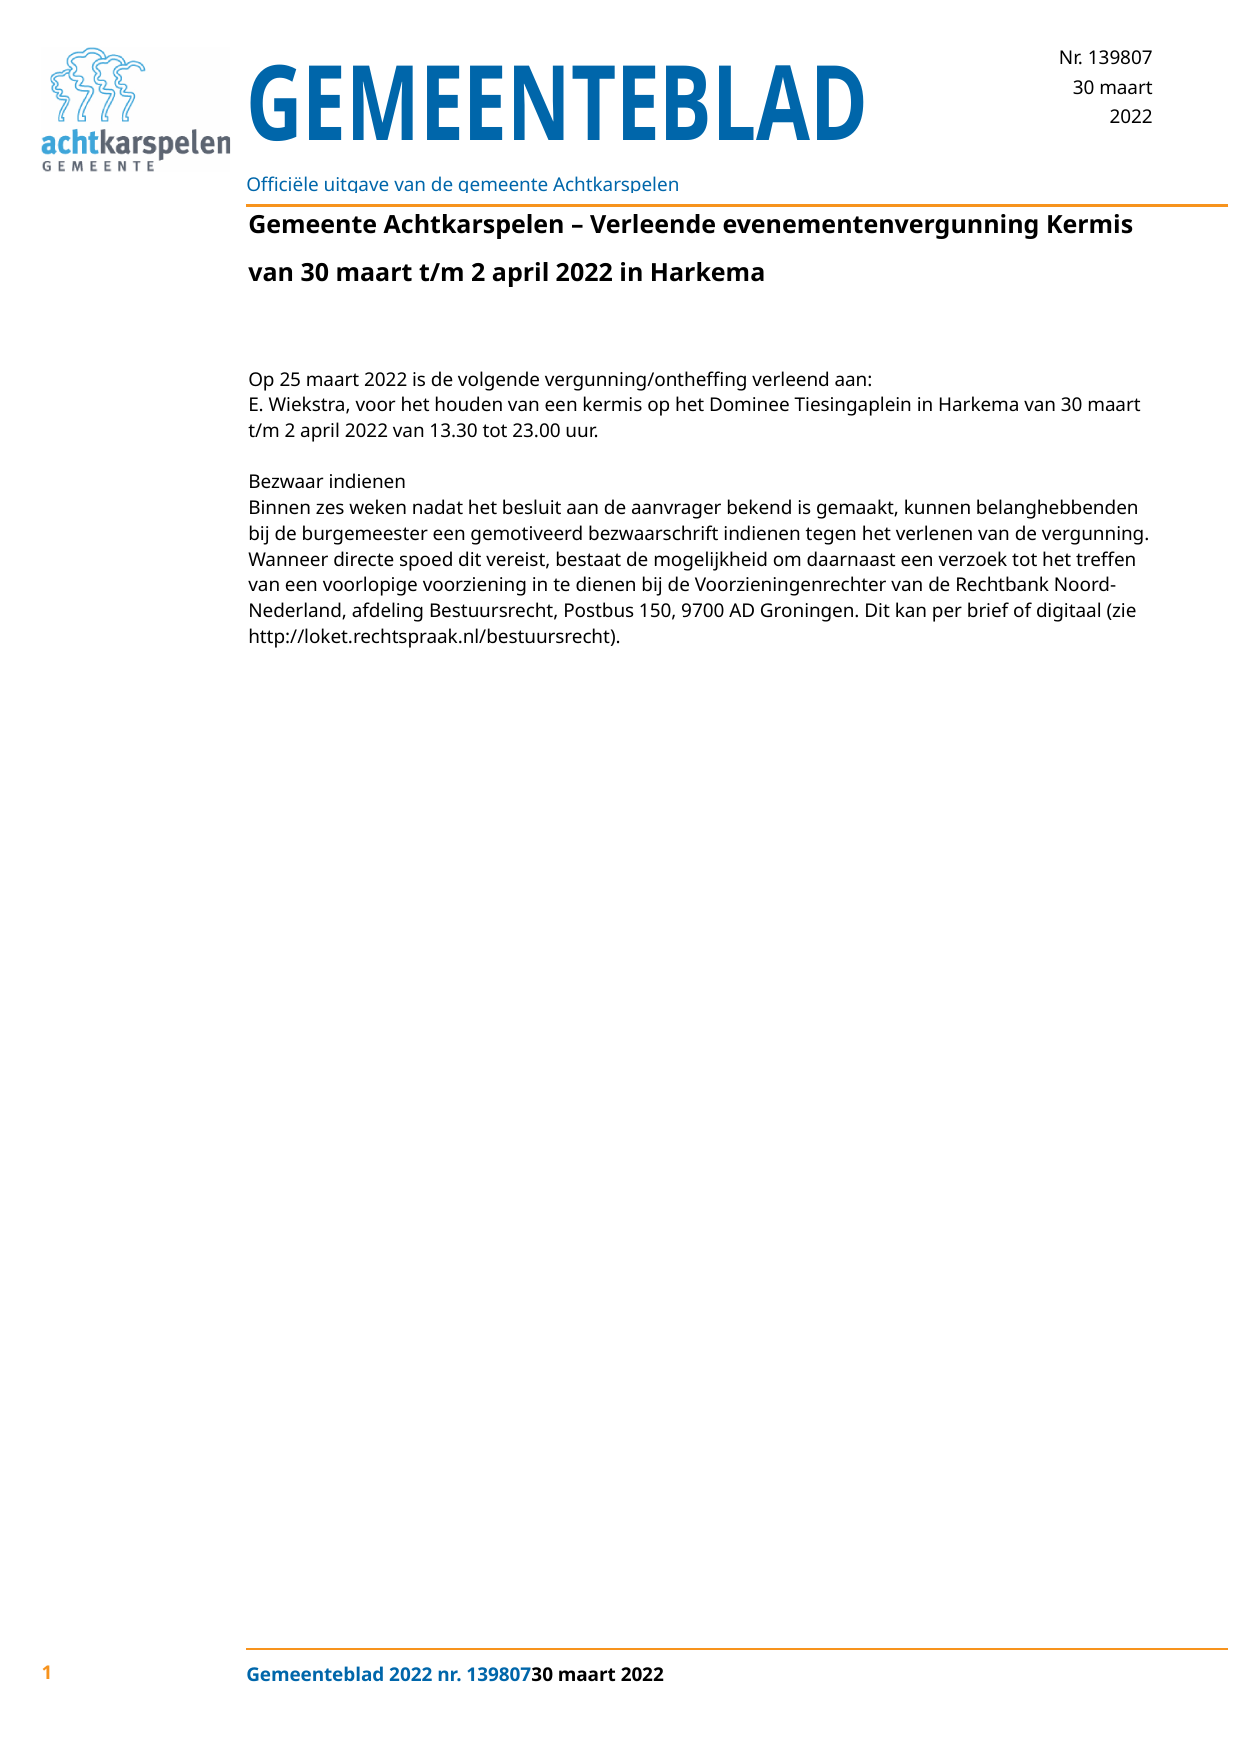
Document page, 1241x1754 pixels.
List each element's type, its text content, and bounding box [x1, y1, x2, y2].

picture [41, 47, 231, 172]
text Bezwaar indienen [248, 469, 1152, 494]
text Op 25 maart 2022 is de volgende vergunning/ontheffing verleend aan: [248, 366, 1152, 391]
text Gemeente Achtkarspelen – Verleende evenementenvergunning Kermis van 30 maart t/m 2 april 2022 in Harkema [248, 207, 1152, 288]
text E. Wiekstra, voor het houden van een kermis op het Dominee Tiesingaplein in Harkema van 30 maart t/m 2 april 2022 van 13.30 tot 23.00 uur. [248, 391, 1152, 443]
text Binnen zes weken nadat het besluit aan de aanvrager bekend is gemaakt, kunnen belanghebbenden bij de burgemeester een gemotiveerd bezwaarschrift indienen tegen het verlenen van de vergunning. Wanneer directe spoed dit vereist, bestaat de mogelijkheid om daarnaast een verzoek tot het treffen van een voorlopige voorziening in te dienen bij de Voorzieningenrechter van de Rechtbank Noord-Nederland, afdeling Bestuursrecht, Postbus 150, 9700 AD Groningen. Dit kan per brief of digitaal (zie http://loket.rechtspraak.nl/bestuursrecht). [248, 494, 1152, 649]
